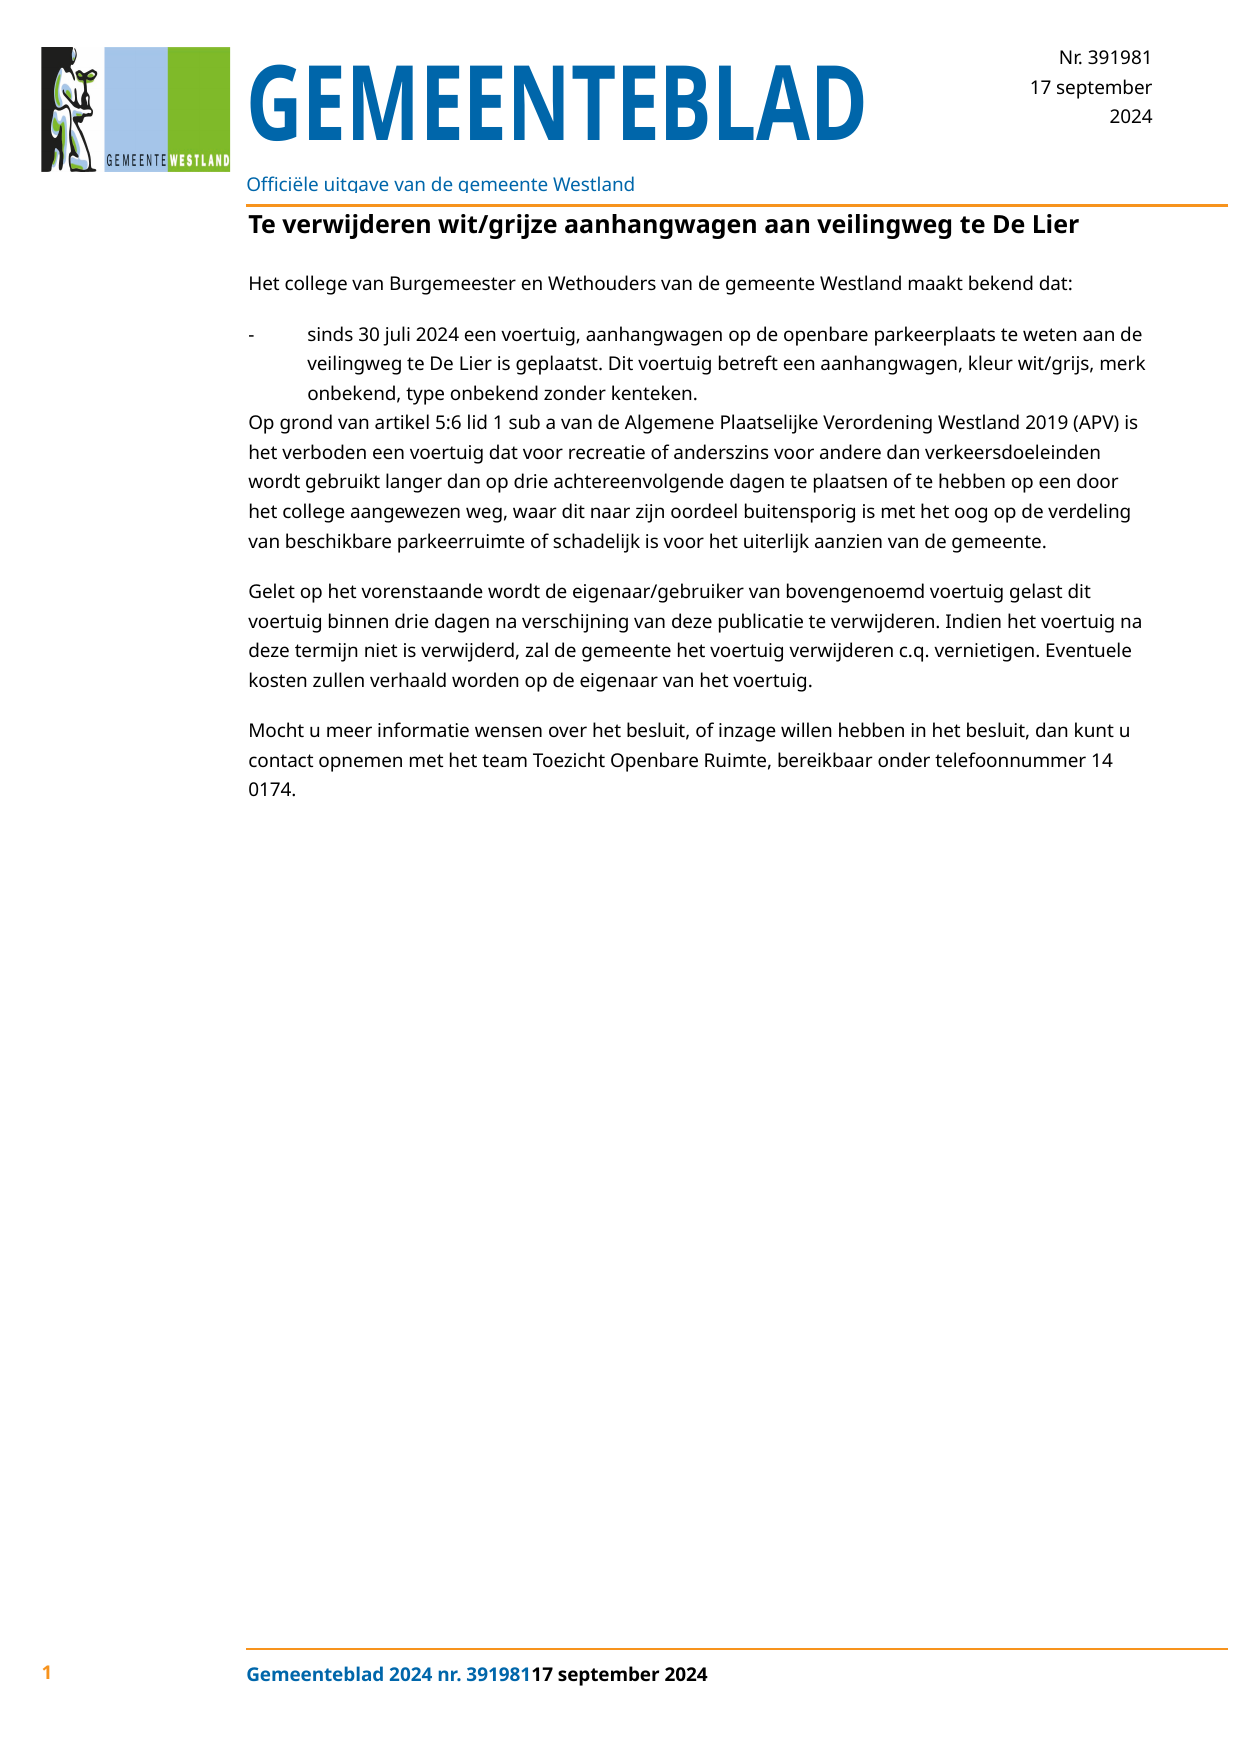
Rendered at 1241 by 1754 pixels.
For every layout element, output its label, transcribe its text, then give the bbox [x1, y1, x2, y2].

list sinds 30 juli 2024 een voertuig, aanhangwagen op de openbare parkeerplaats te weten aan de veilingweg te De Lier is geplaatst. Dit voertuig betreft een aanhangwagen, kleur wit/grijs, merk onbekend, type onbekend zonder kenteken. [248, 321, 1152, 406]
text Gelet op het vorenstaande wordt de eigenaar/gebruiker van bovengenoemd voertuig gelast dit voertuig binnen drie dagen na verschijning van deze publicatie te verwijderen. Indien het voertuig na deze termijn niet is verwijderd, zal de gemeente het voertuig verwijderen c.q. vernietigen. Eventuele kosten zullen verhaald worden op de eigenaar van het voertuig. [248, 578, 1152, 693]
text Mocht u meer informatie wensen over het besluit, of inzage willen hebben in het besluit, dan kunt u contact opnemen met het team Toezicht Openbare Ruimte, bereikbaar onder telefoonnummer 14 0174. [248, 717, 1152, 802]
text Het college van Burgemeester en Wethouders van de gemeente Westland maakt bekend dat: [248, 270, 1152, 296]
text Te verwijderen wit/grijze aanhangwagen aan veilingweg te De Lier [248, 207, 1152, 241]
picture [41, 47, 231, 172]
text Op grond van artikel 5:6 lid 1 sub a van de Algemene Plaatselijke Verordening Westland 2019 (APV) is het verboden een voertuig dat voor recreatie of anderszins voor andere dan verkeersdoeleinden wordt gebruikt langer dan op drie achtereenvolgende dagen te plaatsen of te hebben op een door het college aangewezen weg, waar dit naar zijn oordeel buitensporig is met het oog op de verdeling van beschikbare parkeerruimte of schadelijk is voor het uiterlijk aanzien van de gemeente. [248, 409, 1152, 553]
